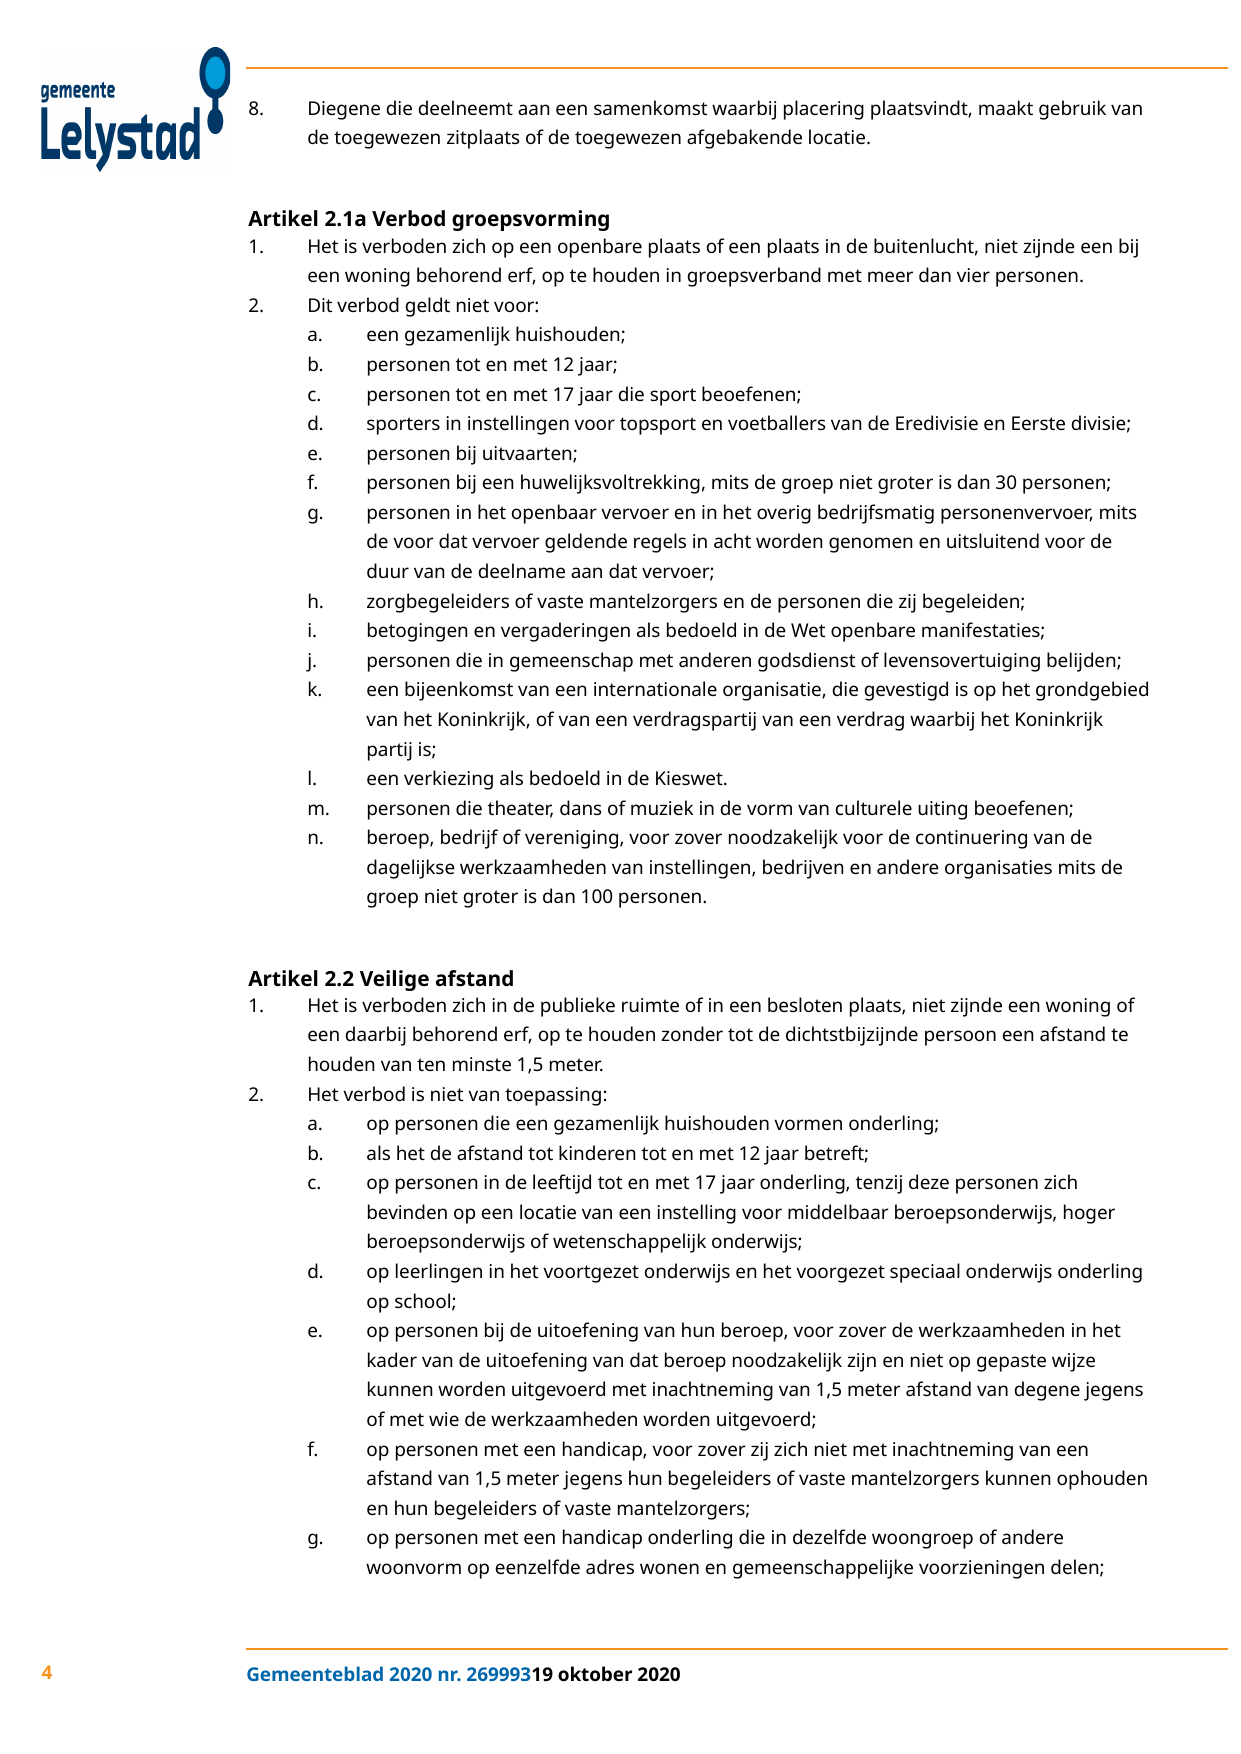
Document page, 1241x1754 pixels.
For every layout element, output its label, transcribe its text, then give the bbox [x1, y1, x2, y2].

text Artikel 2.1a Verbod groepsvorming [248, 204, 1152, 233]
text Artikel 2.2 Veilige afstand [248, 964, 1152, 992]
list als het de afstand tot kinderen tot en met 12 jaar betreft; [307, 1140, 1152, 1166]
list personen die in gemeenschap met anderen godsdienst of levensovertuiging belijden; [307, 647, 1152, 673]
list Diegene die deelneemt aan een samenkomst waarbij placering plaatsvindt, maakt gebruik van de toegewezen zitplaats of de toegewezen afgebakende locatie. [248, 95, 1152, 150]
list personen bij een huwelijksvoltrekking, mits de groep niet groter is dan 30 personen; [307, 469, 1152, 495]
list Dit verbod geldt niet voor: [248, 292, 1152, 318]
list op personen in de leeftijd tot en met 17 jaar onderling, tenzij deze personen zich bevinden op een locatie van een instelling voor middelbaar beroepsonderwijs, hoger beroepsonderwijs of wetenschappelijk onderwijs; [307, 1169, 1152, 1254]
list personen tot en met 12 jaar; [307, 351, 1152, 377]
list Het is verboden zich in de publieke ruimte of in een besloten plaats, niet zijnde een woning of een daarbij behorend erf, op te houden zonder tot de dichtstbijzijnde persoon een afstand te houden van ten minste 1,5 meter. [248, 992, 1152, 1077]
list op personen bij de uitoefening van hun beroep, voor zover de werkzaamheden in het kader van de uitoefening van dat beroep noodzakelijk zijn en niet op gepaste wijze kunnen worden uitgevoerd met inachtneming van 1,5 meter afstand van degene jegens of met wie de werkzaamheden worden uitgevoerd; [307, 1317, 1152, 1432]
list beroep, bedrijf of vereniging, voor zover noodzakelijk voor de continuering van de dagelijkse werkzaamheden van instellingen, bedrijven en andere organisaties mits de groep niet groter is dan 100 personen. [307, 824, 1152, 909]
list een gezamenlijk huishouden; [307, 322, 1152, 347]
list op personen die een gezamenlijk huishouden vormen onderling; [307, 1110, 1152, 1136]
list zorgbegeleiders of vaste mantelzorgers en de personen die zij begeleiden; [307, 588, 1152, 613]
list Het is verboden zich op een openbare plaats of een plaats in de buitenlucht, niet zijnde een bij een woning behorend erf, op te houden in groepsverband met meer dan vier personen. [248, 233, 1152, 288]
list personen die theater, dans of muziek in de vorm van culturele uiting beoefenen; [307, 795, 1152, 821]
picture [41, 47, 231, 172]
list personen bij uitvaarten; [307, 440, 1152, 466]
list een verkiezing als bedoeld in de Kieswet. [307, 765, 1152, 791]
list op leerlingen in het voortgezet onderwijs en het voorgezet speciaal onderwijs onderling op school; [307, 1258, 1152, 1314]
list een bijeenkomst van een internationale organisatie, die gevestigd is op het grondgebied van het Koninkrijk, of van een verdragspartij van een verdrag waarbij het Koninkrijk partij is; [307, 677, 1152, 761]
list op personen met een handicap, voor zover zij zich niet met inachtneming van een afstand van 1,5 meter jegens hun begeleiders of vaste mantelzorgers kunnen ophouden en hun begeleiders of vaste mantelzorgers; [307, 1436, 1152, 1521]
list personen tot en met 17 jaar die sport beoefenen; [307, 381, 1152, 406]
list personen in het openbaar vervoer en in het overig bedrijfsmatig personenvervoer, mits de voor dat vervoer geldende regels in acht worden genomen en uitsluitend voor de duur van de deelname aan dat vervoer; [307, 499, 1152, 584]
list op personen met een handicap onderling die in dezelfde woongroep of andere woonvorm op eenzelfde adres wonen en gemeenschappelijke voorzieningen delen; [307, 1524, 1152, 1580]
list Het verbod is niet van toepassing: [248, 1081, 1152, 1107]
list betogingen en vergaderingen als bedoeld in de Wet openbare manifestaties; [307, 617, 1152, 643]
list sporters in instellingen voor topsport en voetballers van de Eredivisie en Eerste divisie; [307, 410, 1152, 436]
